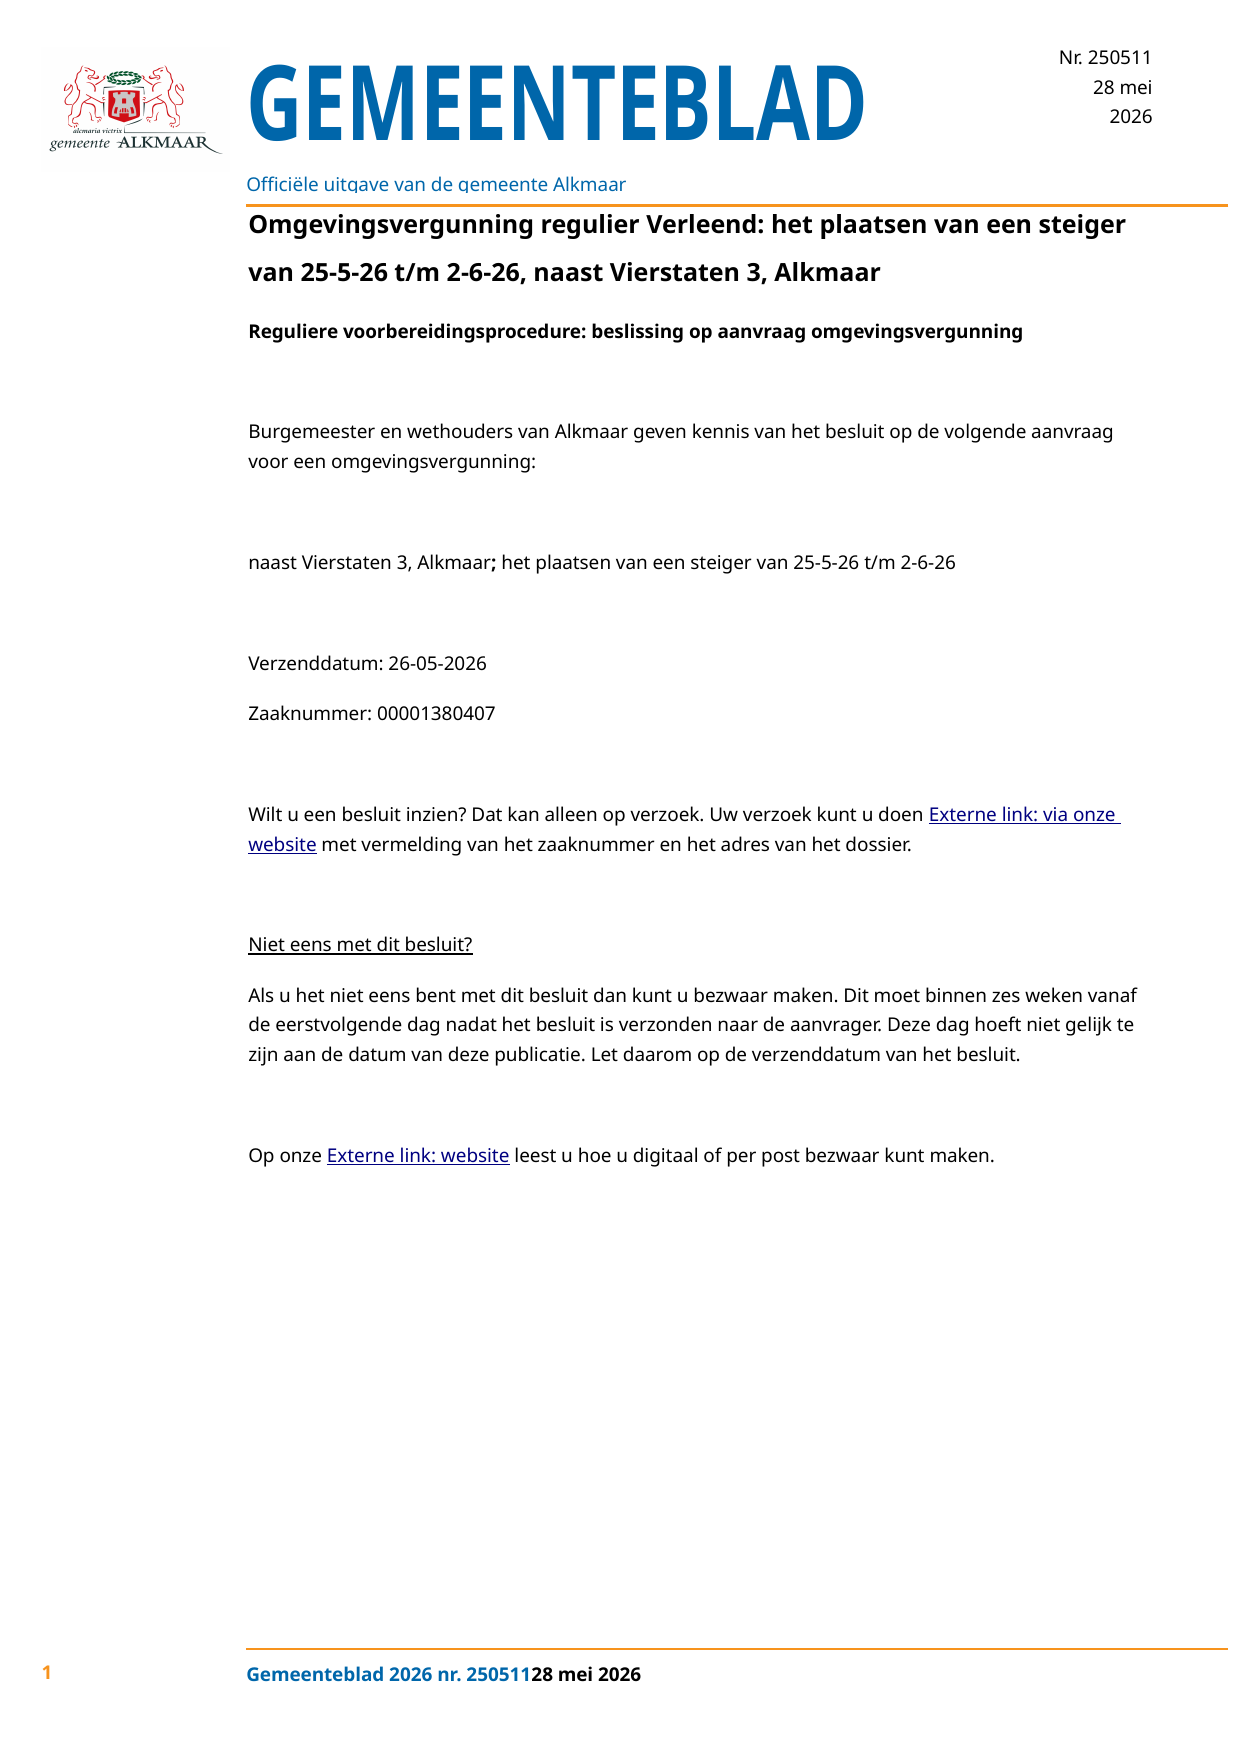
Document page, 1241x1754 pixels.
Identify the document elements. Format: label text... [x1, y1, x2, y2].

text Als u het niet eens bent met dit besluit dan kunt u bezwaar maken. Dit moet binnen zes weken vanaf de eerstvolgende dag nadat het besluit is verzonden naar de aanvrager. Deze dag hoeft niet gelijk te zijn aan de datum van deze publicatie. Let daarom op de verzenddatum van het besluit. [248, 982, 1152, 1067]
text Op onze Externe link: website leest u hoe u digitaal of per post bezwaar kunt maken. [248, 1142, 1152, 1168]
text Zaaknummer: 00001380407 [248, 700, 1152, 726]
text naast Vierstaten 3, Alkmaar; het plaatsen van een steiger van 25-5-26 t/m 2-6-26 [248, 549, 1152, 575]
text Niet eens met dit besluit? [248, 932, 1152, 957]
text Reguliere voorbereidingsprocedure: beslissing op aanvraag omgevingsvergunning [248, 318, 1152, 344]
text Burgemeester en wethouders van Alkmaar geven kennis van het besluit op de volgende aanvraag voor een omgevingsvergunning: [248, 419, 1152, 474]
text Wilt u een besluit inzien? Dat kan alleen op verzoek. Uw verzoek kunt u doen Externe link: via onze website met vermelding van het zaaknummer en het adres van het dossier. [248, 801, 1152, 857]
picture [41, 47, 231, 172]
text Verzenddatum: 26-05-2026 [248, 650, 1152, 676]
text Omgevingsvergunning regulier Verleend: het plaatsen van een steiger van 25-5-26 t/m 2-6-26, naast Vierstaten 3, Alkmaar [248, 207, 1152, 288]
